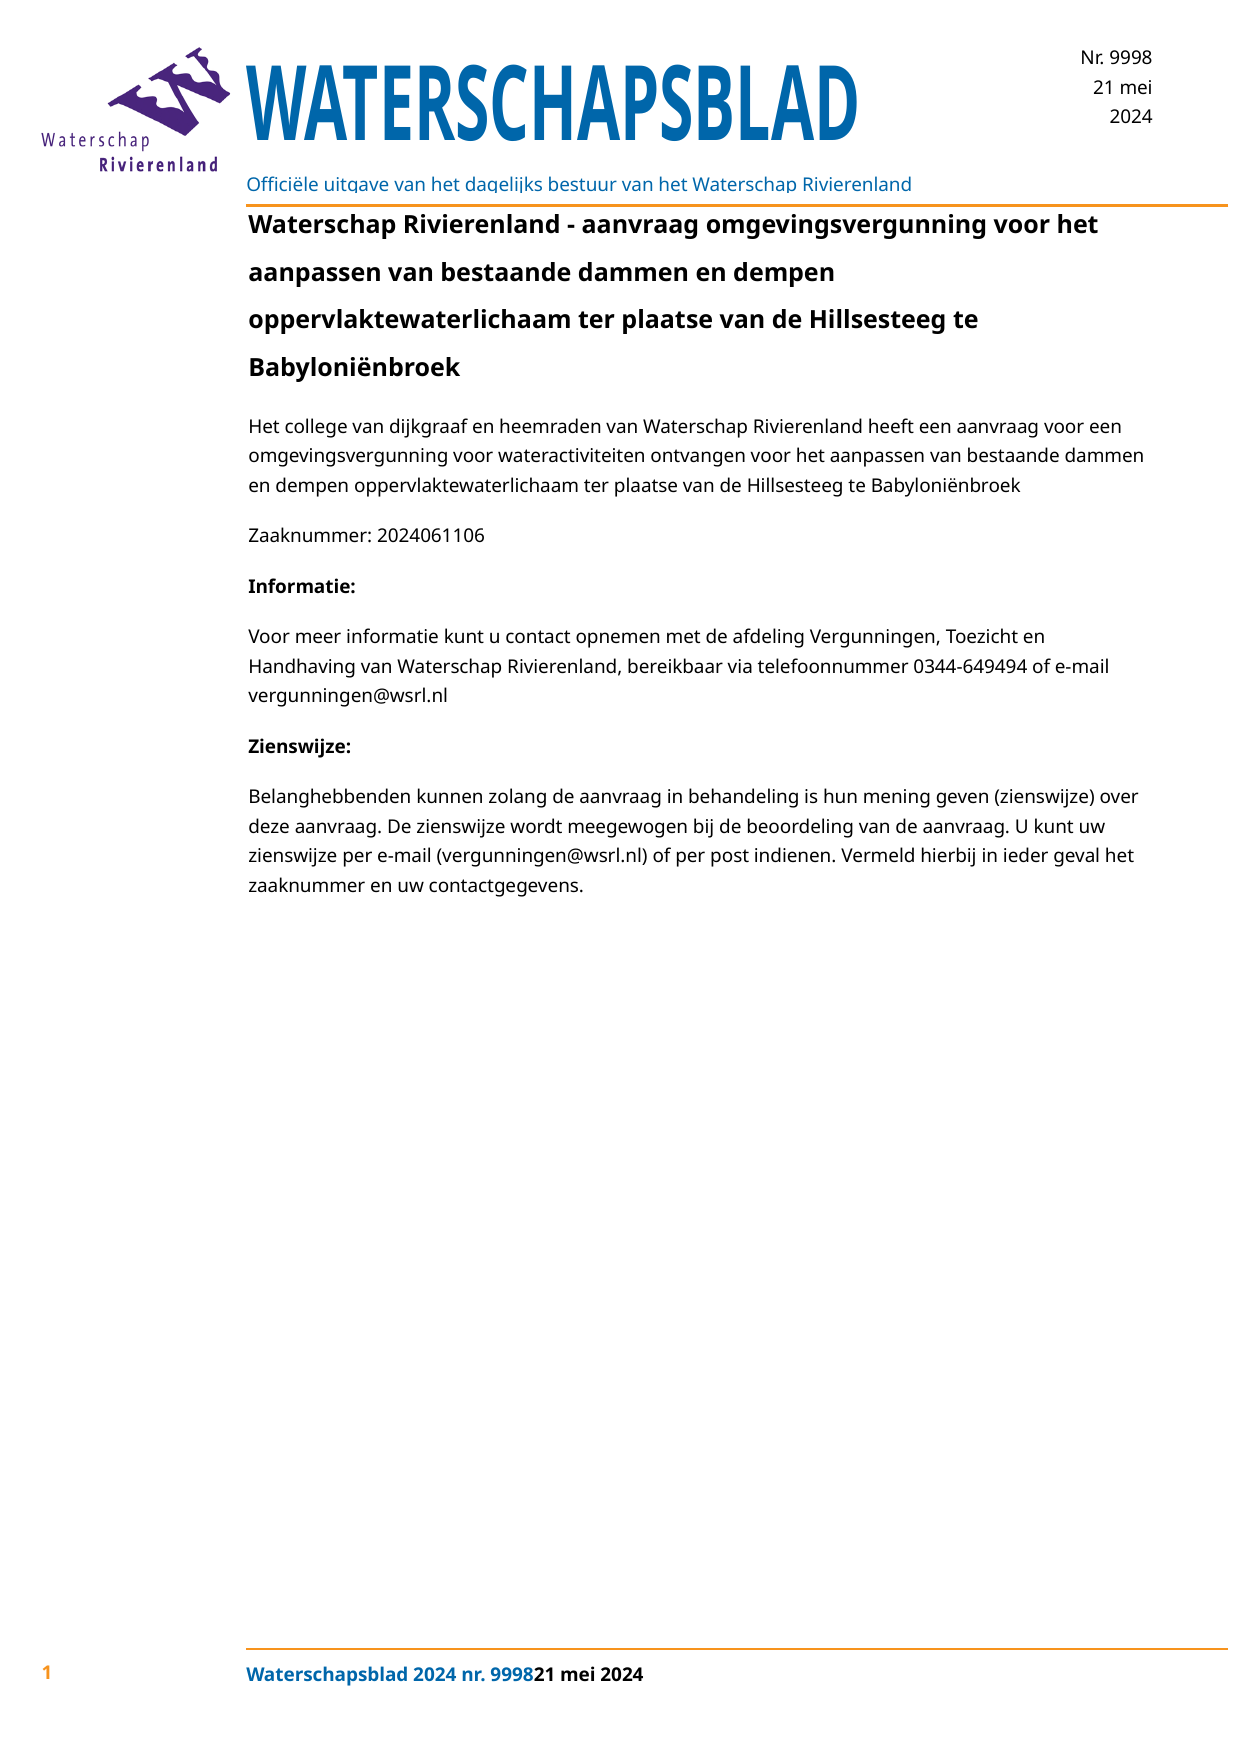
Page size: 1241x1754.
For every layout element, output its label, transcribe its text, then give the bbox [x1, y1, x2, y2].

text Zienswijze: [248, 733, 1152, 759]
picture [41, 47, 231, 172]
text Waterschap Rivierenland - aanvraag omgevingsvergunning voor het aanpassen van bestaande dammen en dempen oppervlaktewaterlichaam ter plaatse van de Hillsesteeg te Babyloniënbroek [248, 207, 1152, 384]
text Informatie: [248, 573, 1152, 599]
text Voor meer informatie kunt u contact opnemen met de afdeling Vergunningen, Toezicht en Handhaving van Waterschap Rivierenland, bereikbaar via telefoonnummer 0344-649494 of e-mail vergunningen@wsrl.nl [248, 623, 1152, 708]
text Zaaknummer: 2024061106 [248, 523, 1152, 548]
text Belanghebbenden kunnen zolang de aanvraag in behandeling is hun mening geven (zienswijze) over deze aanvraag. De zienswijze wordt meegewogen bij de beoordeling van de aanvraag. U kunt uw zienswijze per e-mail (vergunningen@wsrl.nl) of per post indienen. Vermeld hierbij in ieder geval het zaaknummer en uw contactgegevens. [248, 783, 1152, 898]
text Het college van dijkgraaf en heemraden van Waterschap Rivierenland heeft een aanvraag voor een omgevingsvergunning voor wateractiviteiten ontvangen voor het aanpassen van bestaande dammen en dempen oppervlaktewaterlichaam ter plaatse van de Hillsesteeg te Babyloniënbroek [248, 413, 1152, 498]
